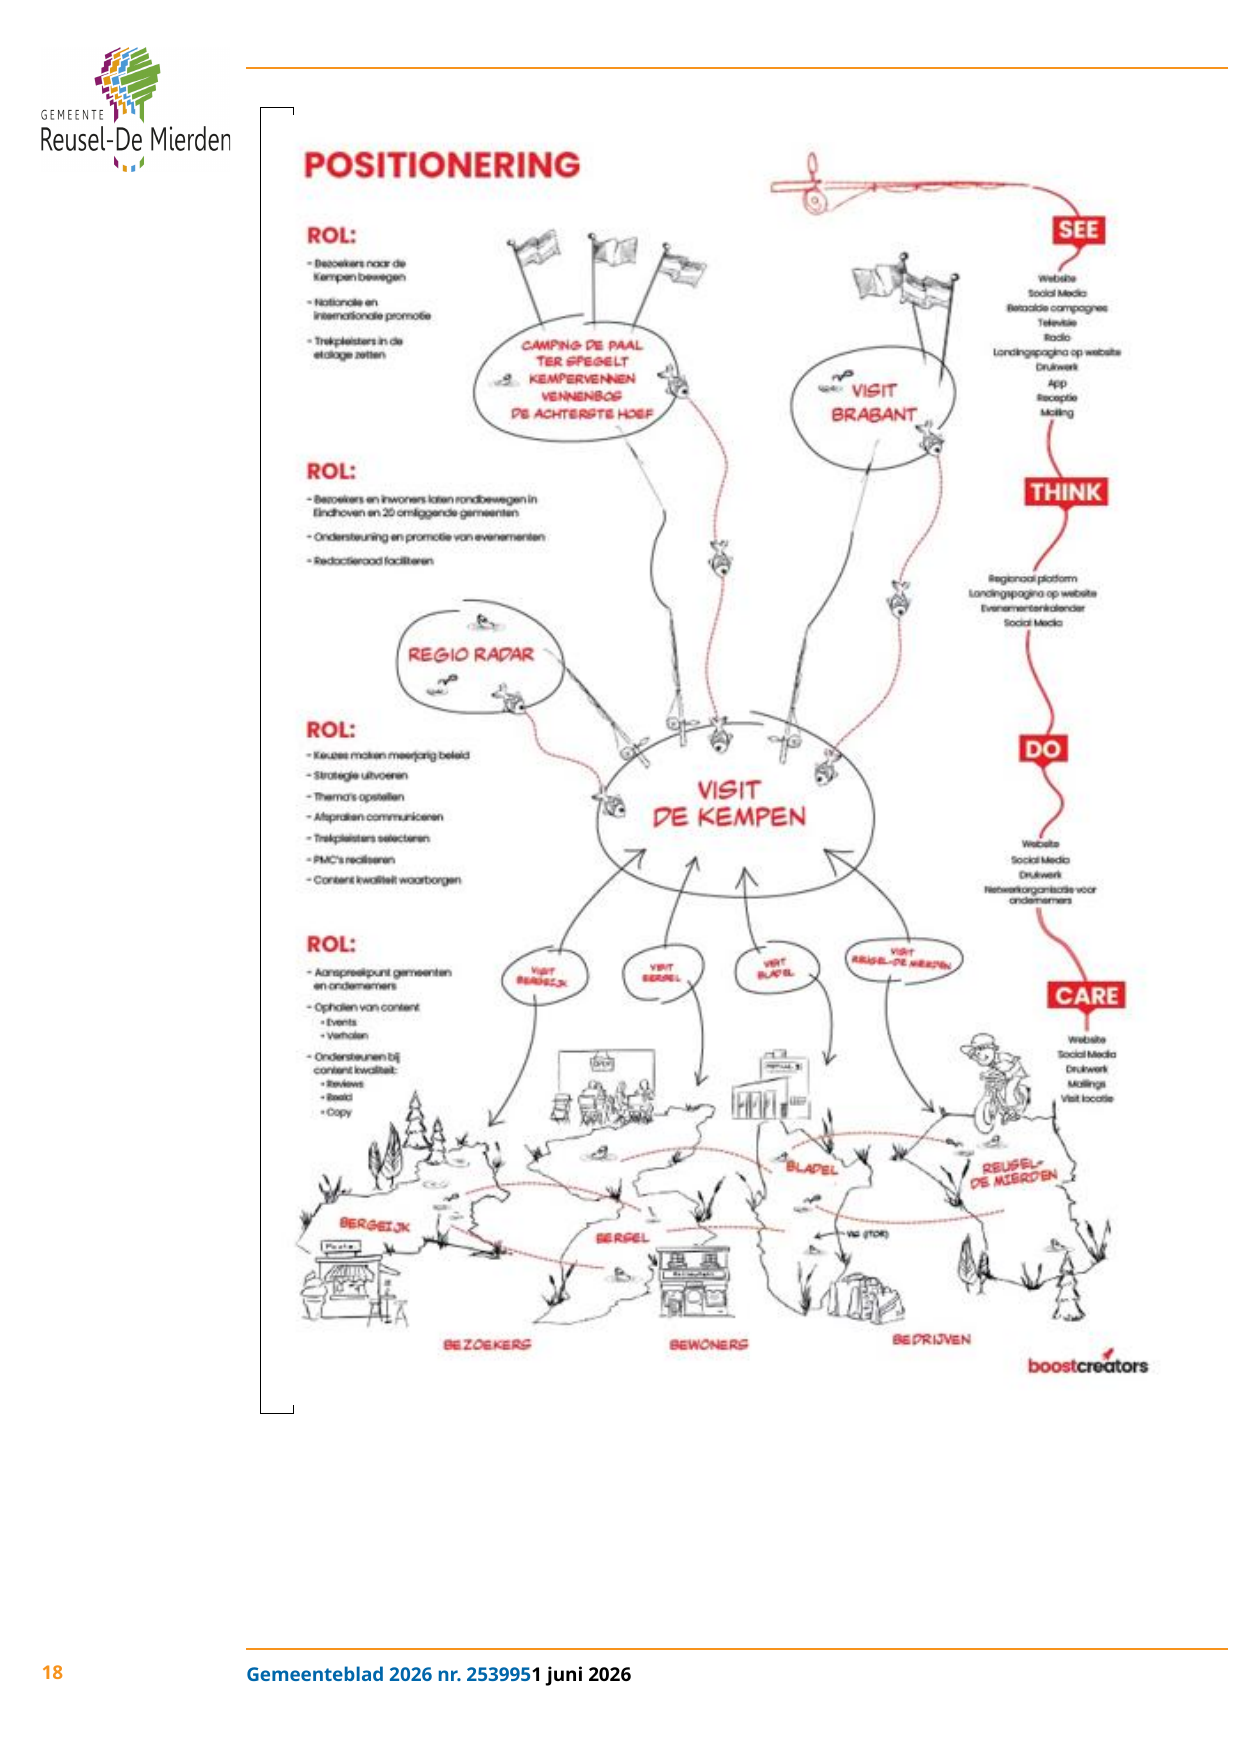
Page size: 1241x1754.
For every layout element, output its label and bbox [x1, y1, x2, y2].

picture [41, 47, 231, 172]
picture [268, 115, 1173, 1405]
